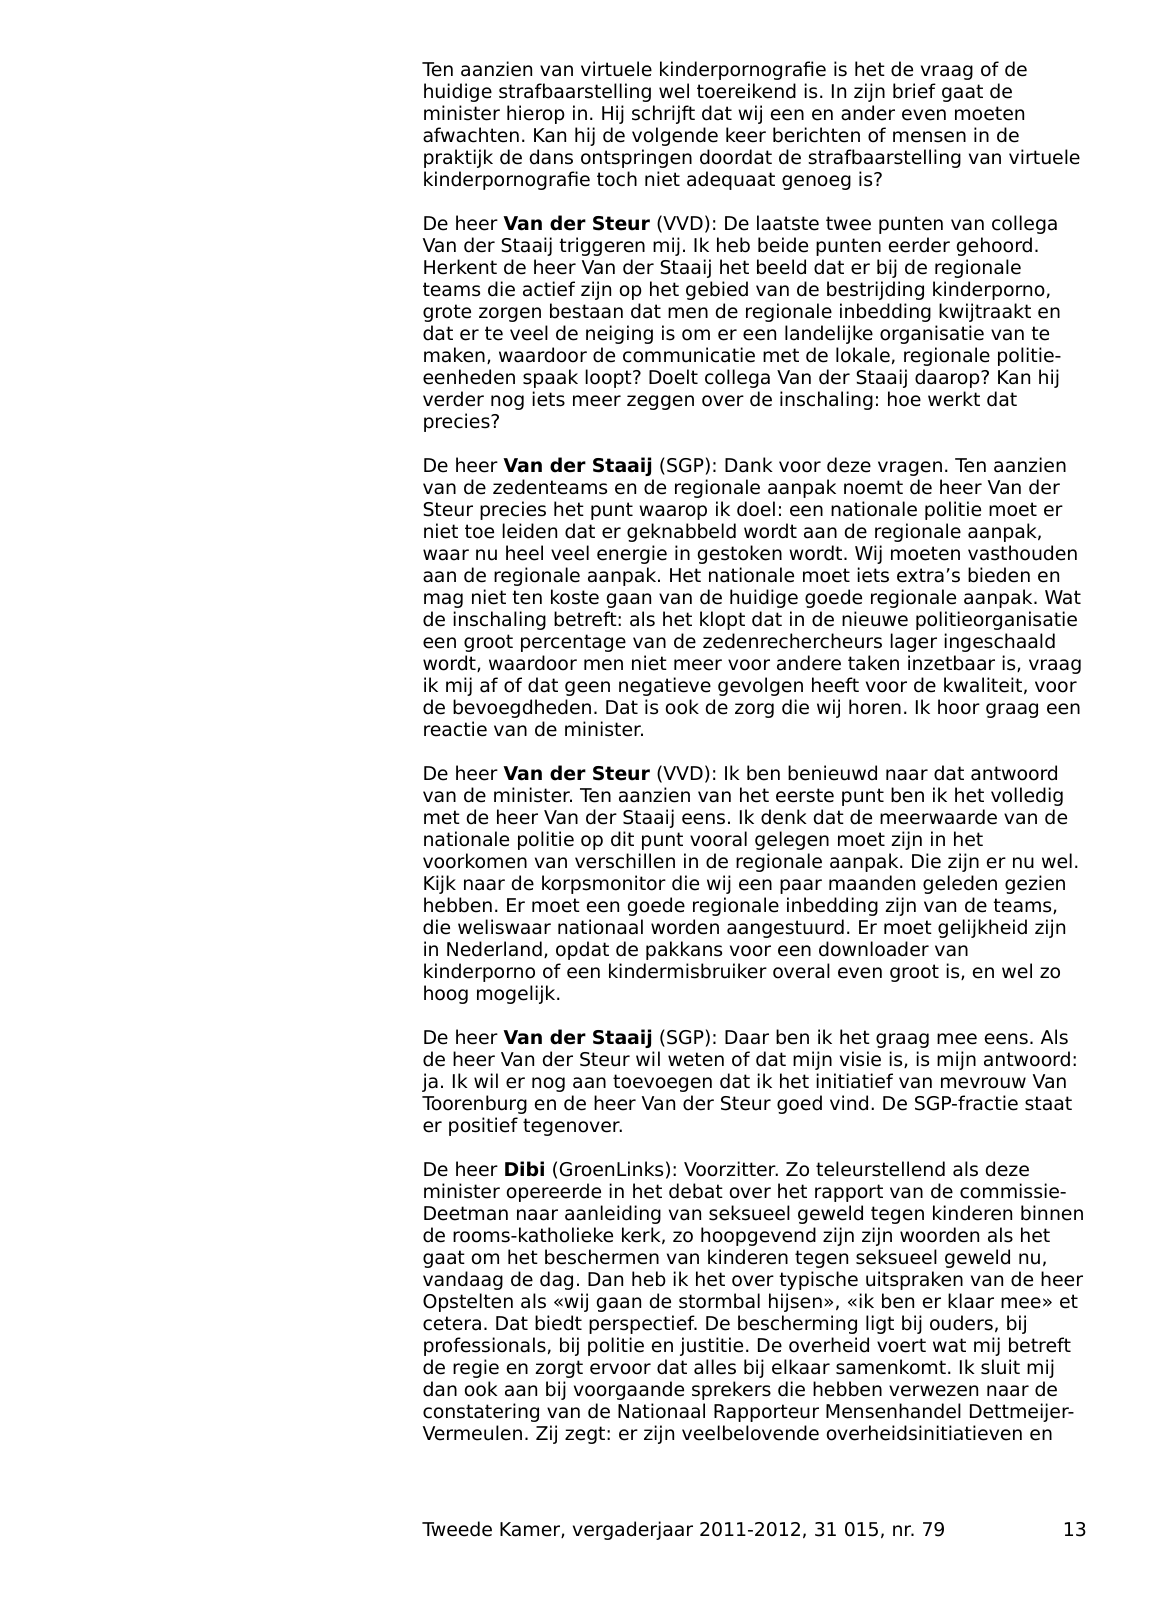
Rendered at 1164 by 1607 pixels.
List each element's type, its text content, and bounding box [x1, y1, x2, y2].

text De heer Van der Steur (VVD): Ik ben benieuwd naar dat antwoord van de minister. Ten aanzien van het eerste punt ben ik het volledig met de heer Van der Staaij eens. Ik denk dat de meerwaarde van de nationale politie op dit punt vooral gelegen moet zijn in het voorkomen van verschillen in de regionale aanpak. Die zijn er nu wel. Kijk naar de korpsmonitor die wij een paar maanden geleden gezien hebben. Er moet een goede regionale inbedding zijn van de teams, die weliswaar nationaal worden aangestuurd. Er moet gelijkheid zijn in Nederland, opdat de pakkans voor een downloader van kinderporno of een kindermisbruiker overal even groot is, en wel zo hoog mogelijk. [422, 763, 1087, 1005]
text De heer Van der Staaij (SGP): Daar ben ik het graag mee eens. Als de heer Van der Steur wil weten of dat mijn visie is, is mijn antwoord: ja. Ik wil er nog aan toevoegen dat ik het initiatief van mevrouw Van Toorenburg en de heer Van der Steur goed vind. De SGP-fractie staat er positief tegenover. [422, 1027, 1087, 1137]
text Ten aanzien van virtuele kinderpornografie is het de vraag of de huidige strafbaarstelling wel toereikend is. In zijn brief gaat de minister hierop in. Hij schrijft dat wij een en ander even moeten afwachten. Kan hij de volgende keer berichten of mensen in de praktijk de dans ontspringen doordat de strafbaarstelling van virtuele kinderpornografie toch niet adequaat genoeg is? [422, 59, 1087, 191]
text De heer Van der Steur (VVD): De laatste twee punten van collega Van der Staaij triggeren mij. Ik heb beide punten eerder gehoord. Herkent de heer Van der Staaij het beeld dat er bij de regionale teams die actief zijn op het gebied van de bestrijding kinderporno, grote zorgen bestaan dat men de regionale inbedding kwijtraakt en dat er te veel de neiging is om er een landelijke organisatie van te maken, waardoor de communicatie met de lokale, regionale politie-eenheden spaak loopt? Doelt collega Van der Staaij daarop? Kan hij verder nog iets meer zeggen over de inschaling: hoe werkt dat precies? [422, 213, 1087, 433]
text De heer Van der Staaij (SGP): Dank voor deze vragen. Ten aanzien van de zedenteams en de regionale aanpak noemt de heer Van der Steur precies het punt waarop ik doel: een nationale politie moet er niet toe leiden dat er geknabbeld wordt aan de regionale aanpak, waar nu heel veel energie in gestoken wordt. Wij moeten vasthouden aan de regionale aanpak. Het nationale moet iets extra’s bieden en mag niet ten koste gaan van de huidige goede regionale aanpak. Wat de inschaling betreft: als het klopt dat in de nieuwe politieorganisatie een groot percentage van de zedenrechercheurs lager ingeschaald wordt, waardoor men niet meer voor andere taken inzetbaar is, vraag ik mij af of dat geen negatieve gevolgen heeft voor de kwaliteit, voor de bevoegdheden. Dat is ook de zorg die wij horen. Ik hoor graag een reactie van de minister. [422, 455, 1087, 741]
text De heer Dibi (GroenLinks): Voorzitter. Zo teleurstellend als deze minister opereerde in het debat over het rapport van de commissie-Deetman naar aanleiding van seksueel geweld tegen kinderen binnen de rooms-katholieke kerk, zo hoopgevend zijn zijn woorden als het gaat om het beschermen van kinderen tegen seksueel geweld nu, vandaag de dag. Dan heb ik het over typische uitspraken van de heer Opstelten als «wij gaan de stormbal hijsen», «ik ben er klaar mee» et cetera. Dat biedt perspectief. De bescherming ligt bij ouders, bij professionals, bij politie en justitie. De overheid voert wat mij betreft de regie en zorgt ervoor dat alles bij elkaar samenkomt. Ik sluit mij dan ook aan bij voorgaande sprekers die hebben verwezen naar de constatering van de Nationaal Rapporteur Mensenhandel Dettmeijer-Vermeulen. Zij zegt: er zijn veelbelovende overheidsinitiatieven en [422, 1159, 1087, 1445]
